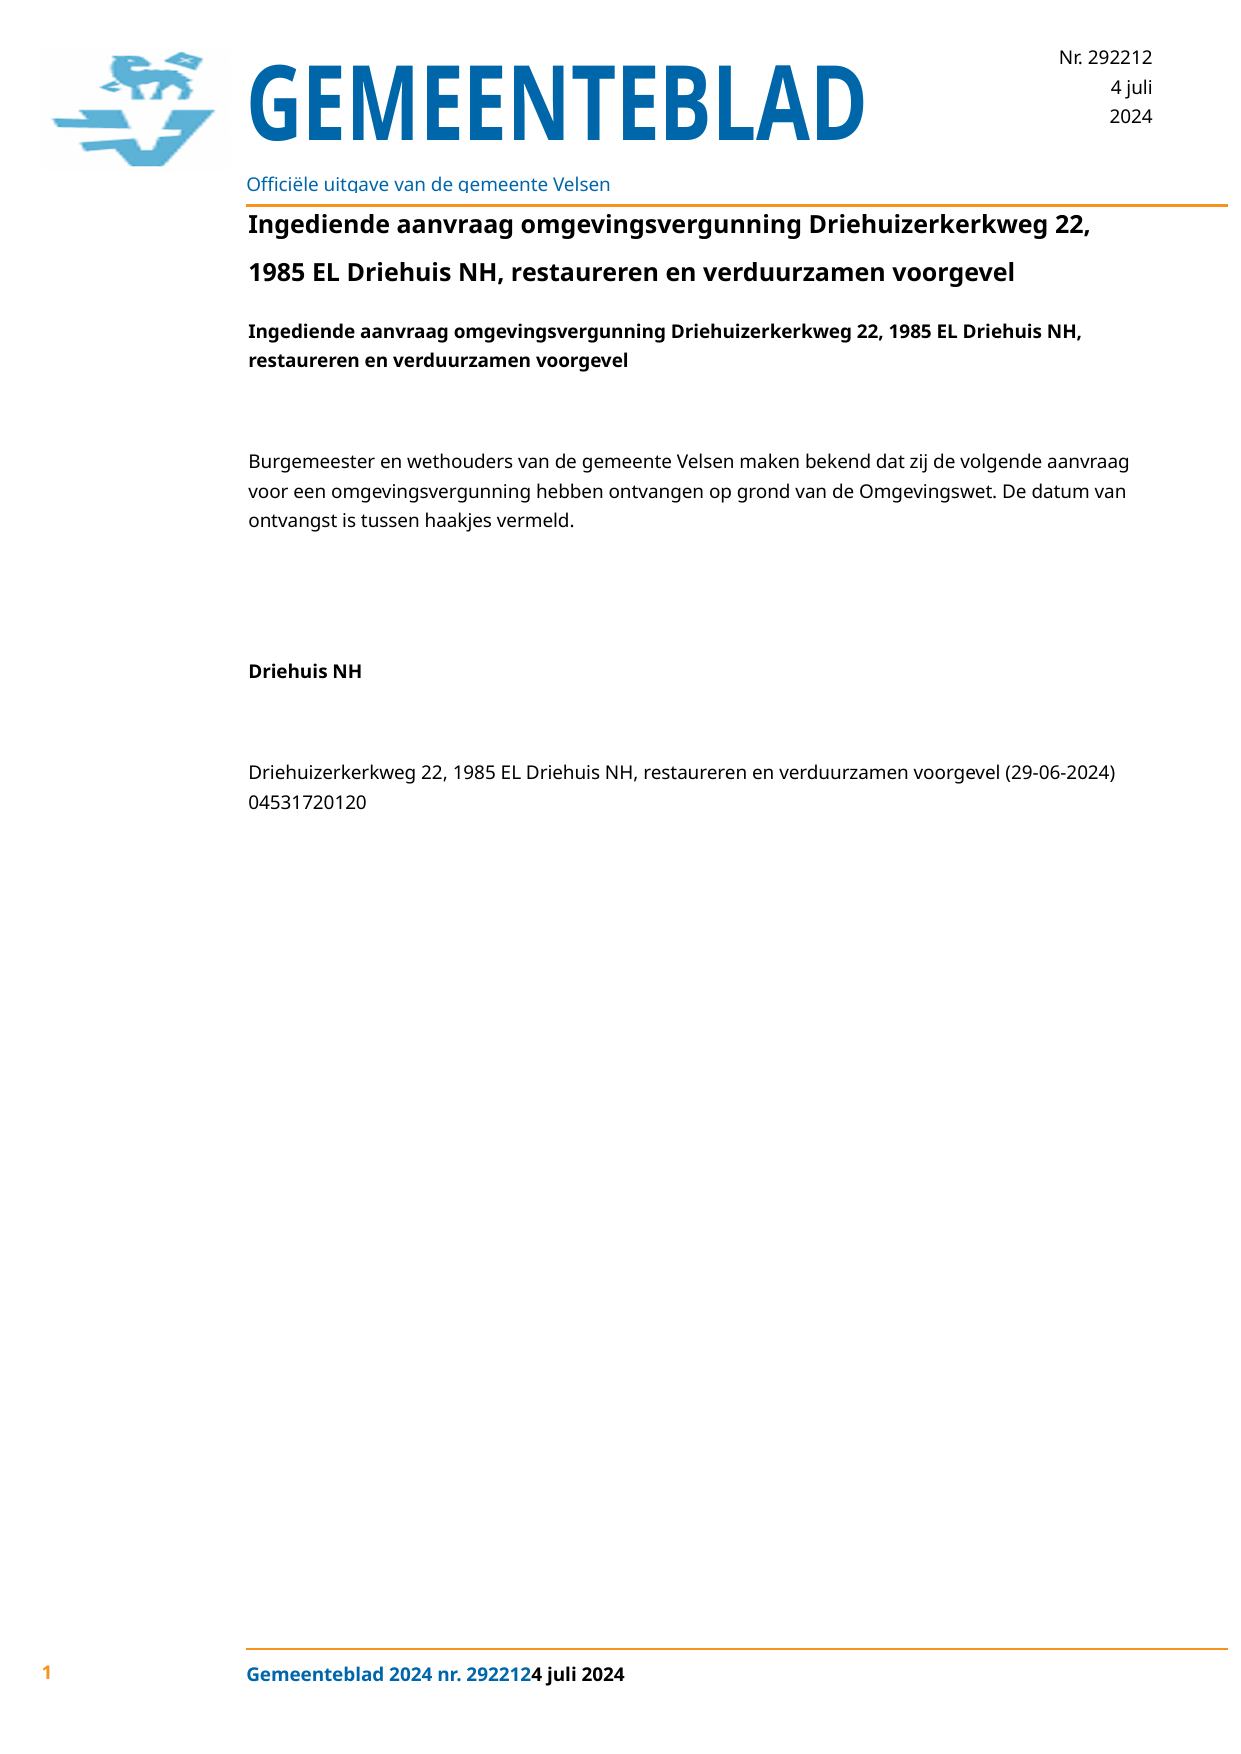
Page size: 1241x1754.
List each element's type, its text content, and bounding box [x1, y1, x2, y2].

text Driehuis NH [248, 659, 1152, 684]
text Ingediende aanvraag omgevingsvergunning Driehuizerkerkweg 22, 1985 EL Driehuis NH, restaureren en verduurzamen voorgevel [248, 318, 1152, 373]
text Burgemeester en wethouders van de gemeente Velsen maken bekend dat zij de volgende aanvraag voor een omgevingsvergunning hebben ontvangen op grond van de Omgevingswet. De datum van ontvangst is tussen haakjes vermeld. [248, 448, 1152, 533]
text Driehuizerkerkweg 22, 1985 EL Driehuis NH, restaureren en verduurzamen voorgevel (29-06-2024) 04531720120 [248, 759, 1152, 815]
picture [41, 47, 231, 172]
text Ingediende aanvraag omgevingsvergunning Driehuizerkerkweg 22, 1985 EL Driehuis NH, restaureren en verduurzamen voorgevel [248, 207, 1152, 288]
